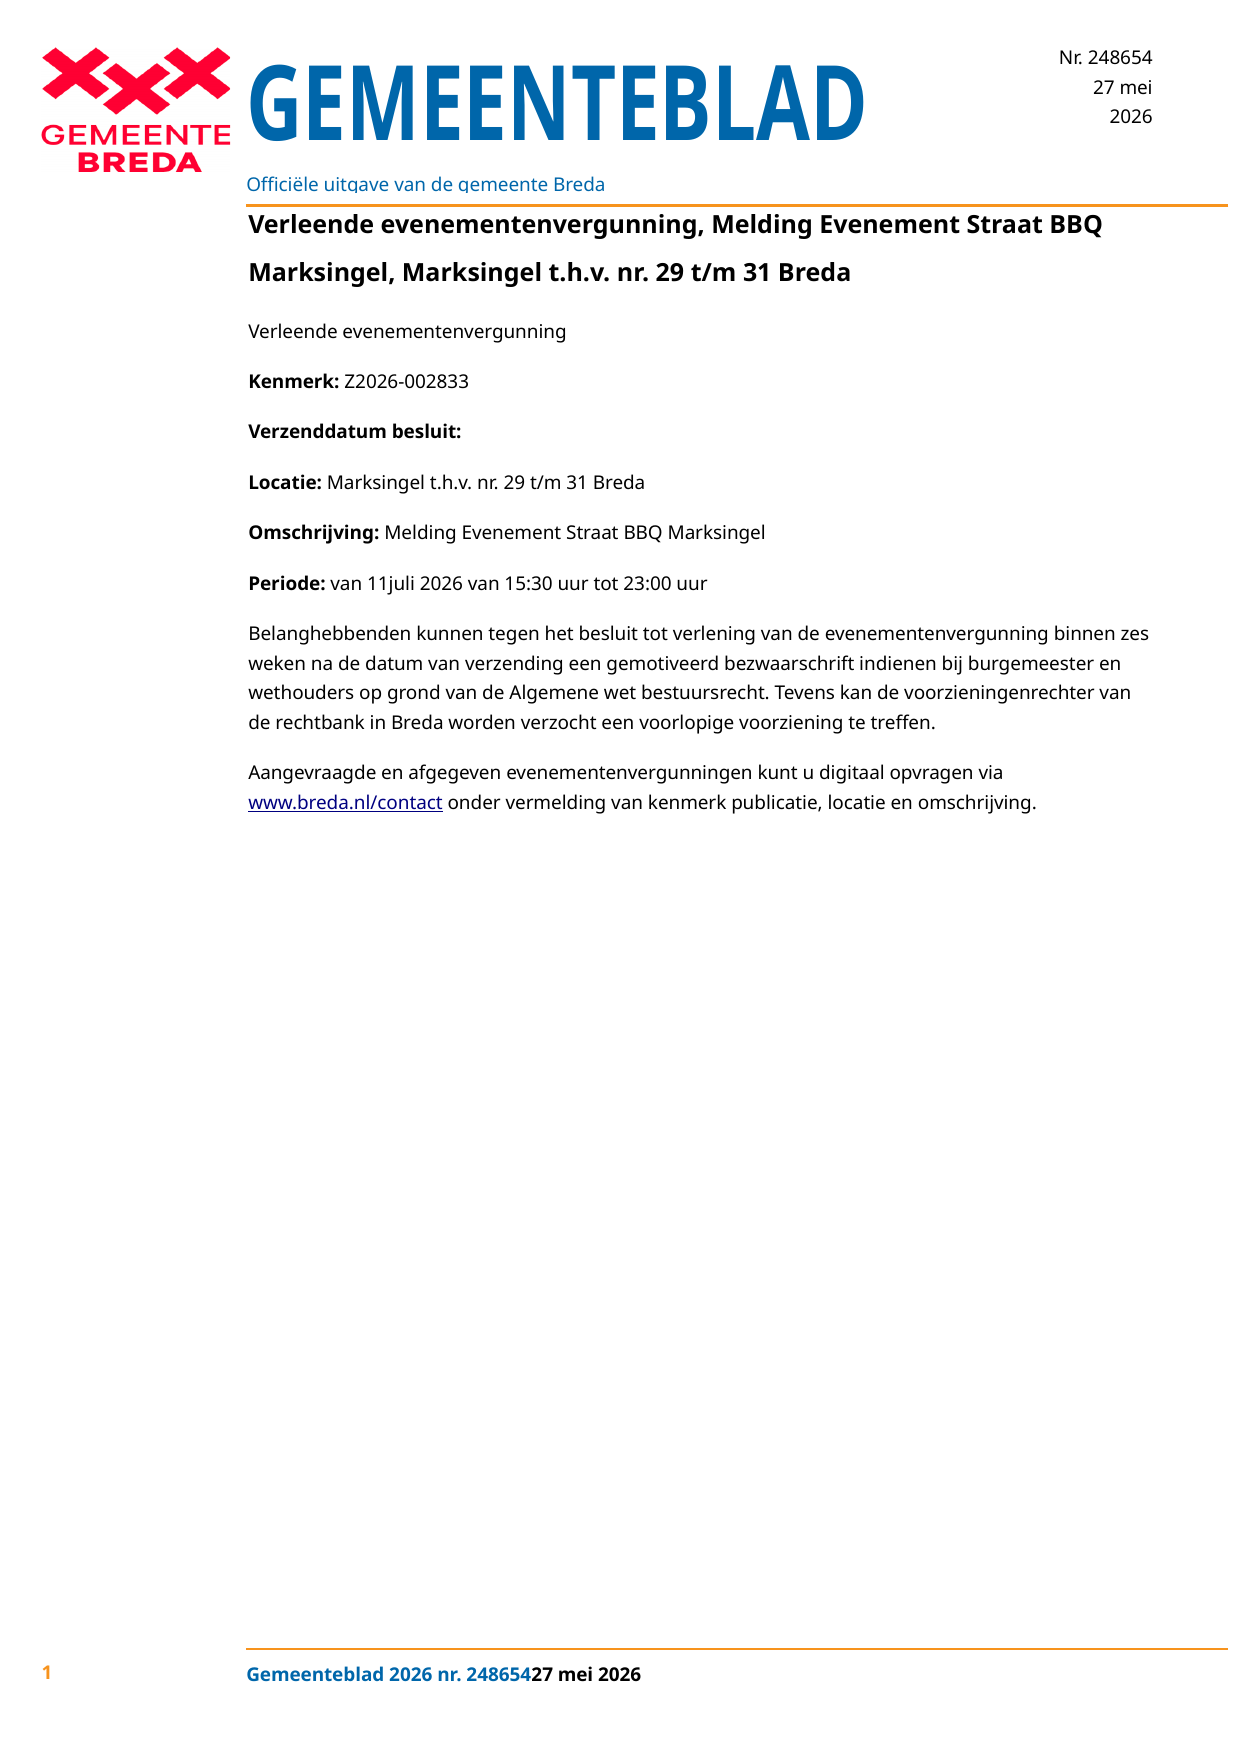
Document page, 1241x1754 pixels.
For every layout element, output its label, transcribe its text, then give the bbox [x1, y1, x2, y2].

picture [41, 47, 231, 172]
text Locatie: Marksingel t.h.v. nr. 29 t/m 31 Breda [248, 469, 1152, 495]
text Aangevraagde en afgegeven evenementenvergunningen kunt u digitaal opvragen via www.breda.nl/contact onder vermelding van kenmerk publicatie, locatie en omschrijving. [248, 759, 1152, 815]
text Belanghebbenden kunnen tegen het besluit tot verlening van de evenementenvergunning binnen zes weken na de datum van verzending een gemotiveerd bezwaarschrift indienen bij burgemeester en wethouders op grond van de Algemene wet bestuursrecht. Tevens kan de voorzieningenrechter van de rechtbank in Breda worden verzocht een voorlopige voorziening te treffen. [248, 620, 1152, 735]
text Verzenddatum besluit: [248, 419, 1152, 444]
text Verleende evenementenvergunning [248, 318, 1152, 344]
text Periode: van 11juli 2026 van 15:30 uur tot 23:00 uur [248, 570, 1152, 596]
text Verleende evenementenvergunning, Melding Evenement Straat BBQ Marksingel, Marksingel t.h.v. nr. 29 t/m 31 Breda [248, 207, 1152, 288]
text Kenmerk: Z2026-002833 [248, 368, 1152, 394]
text Omschrijving: Melding Evenement Straat BBQ Marksingel [248, 519, 1152, 545]
